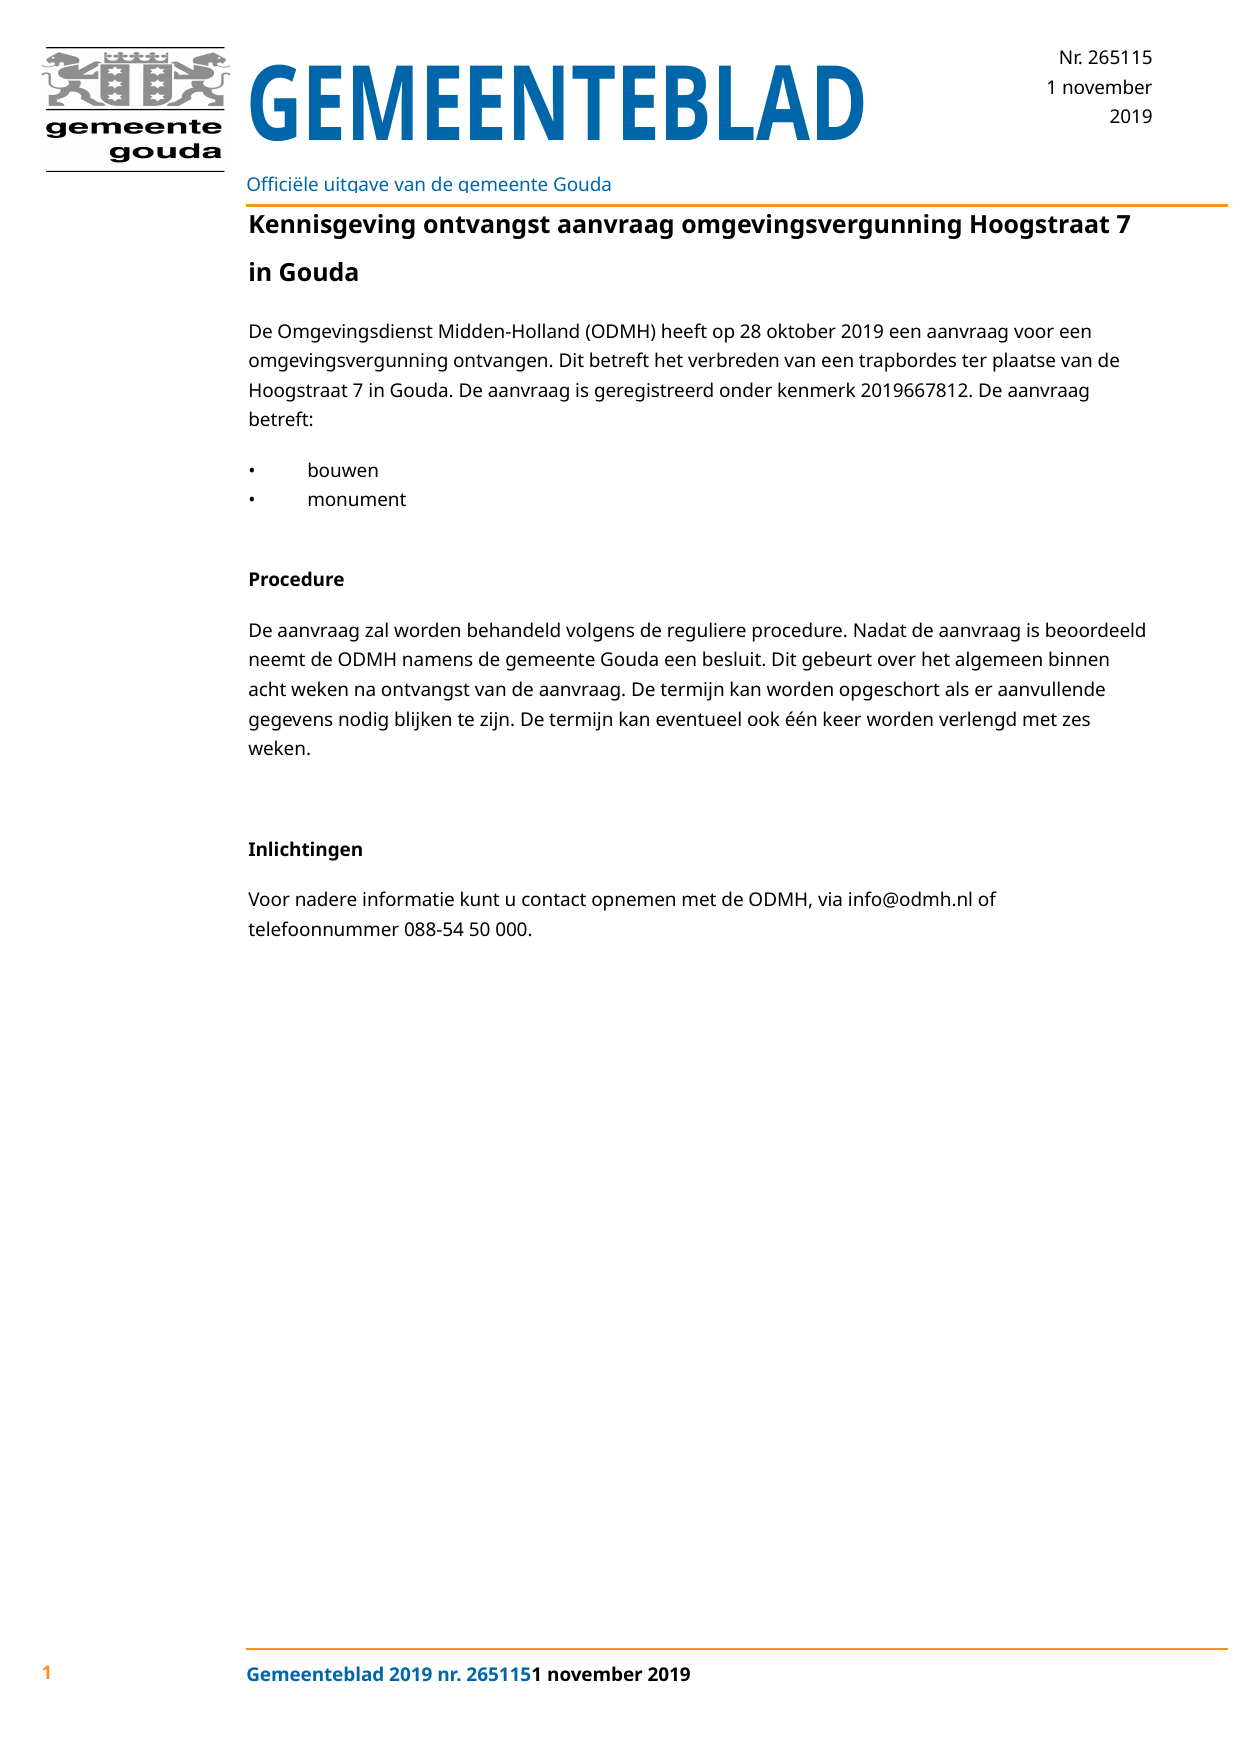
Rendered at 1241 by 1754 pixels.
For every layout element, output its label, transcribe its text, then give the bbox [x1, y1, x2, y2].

list bouwen [248, 457, 1152, 483]
text Voor nadere informatie kunt u contact opnemen met de ODMH, via info@odmh.nl of telefoonnummer 088-54 50 000. [248, 887, 1152, 942]
text Kennisgeving ontvangst aanvraag omgevingsvergunning Hoogstraat 7 in Gouda [248, 207, 1152, 288]
text Inlichtingen [248, 836, 1152, 862]
picture [41, 47, 231, 172]
text De Omgevingsdienst Midden-Holland (ODMH) heeft op 28 oktober 2019 een aanvraag voor een omgevingsvergunning ontvangen. Dit betreft het verbreden van een trapbordes ter plaatse van de Hoogstraat 7 in Gouda. De aanvraag is geregistreerd onder kenmerk 2019667812. De aanvraag betreft: [248, 318, 1152, 432]
list monument [248, 487, 1152, 512]
text De aanvraag zal worden behandeld volgens de reguliere procedure. Nadat de aanvraag is beoordeeld neemt de ODMH namens de gemeente Gouda een besluit. Dit gebeurt over het algemeen binnen acht weken na ontvangst van de aanvraag. De termijn kan worden opgeschort als er aanvullende gegevens nodig blijken te zijn. De termijn kan eventueel ook één keer worden verlengd met zes weken. [248, 617, 1152, 761]
text Procedure [248, 567, 1152, 592]
